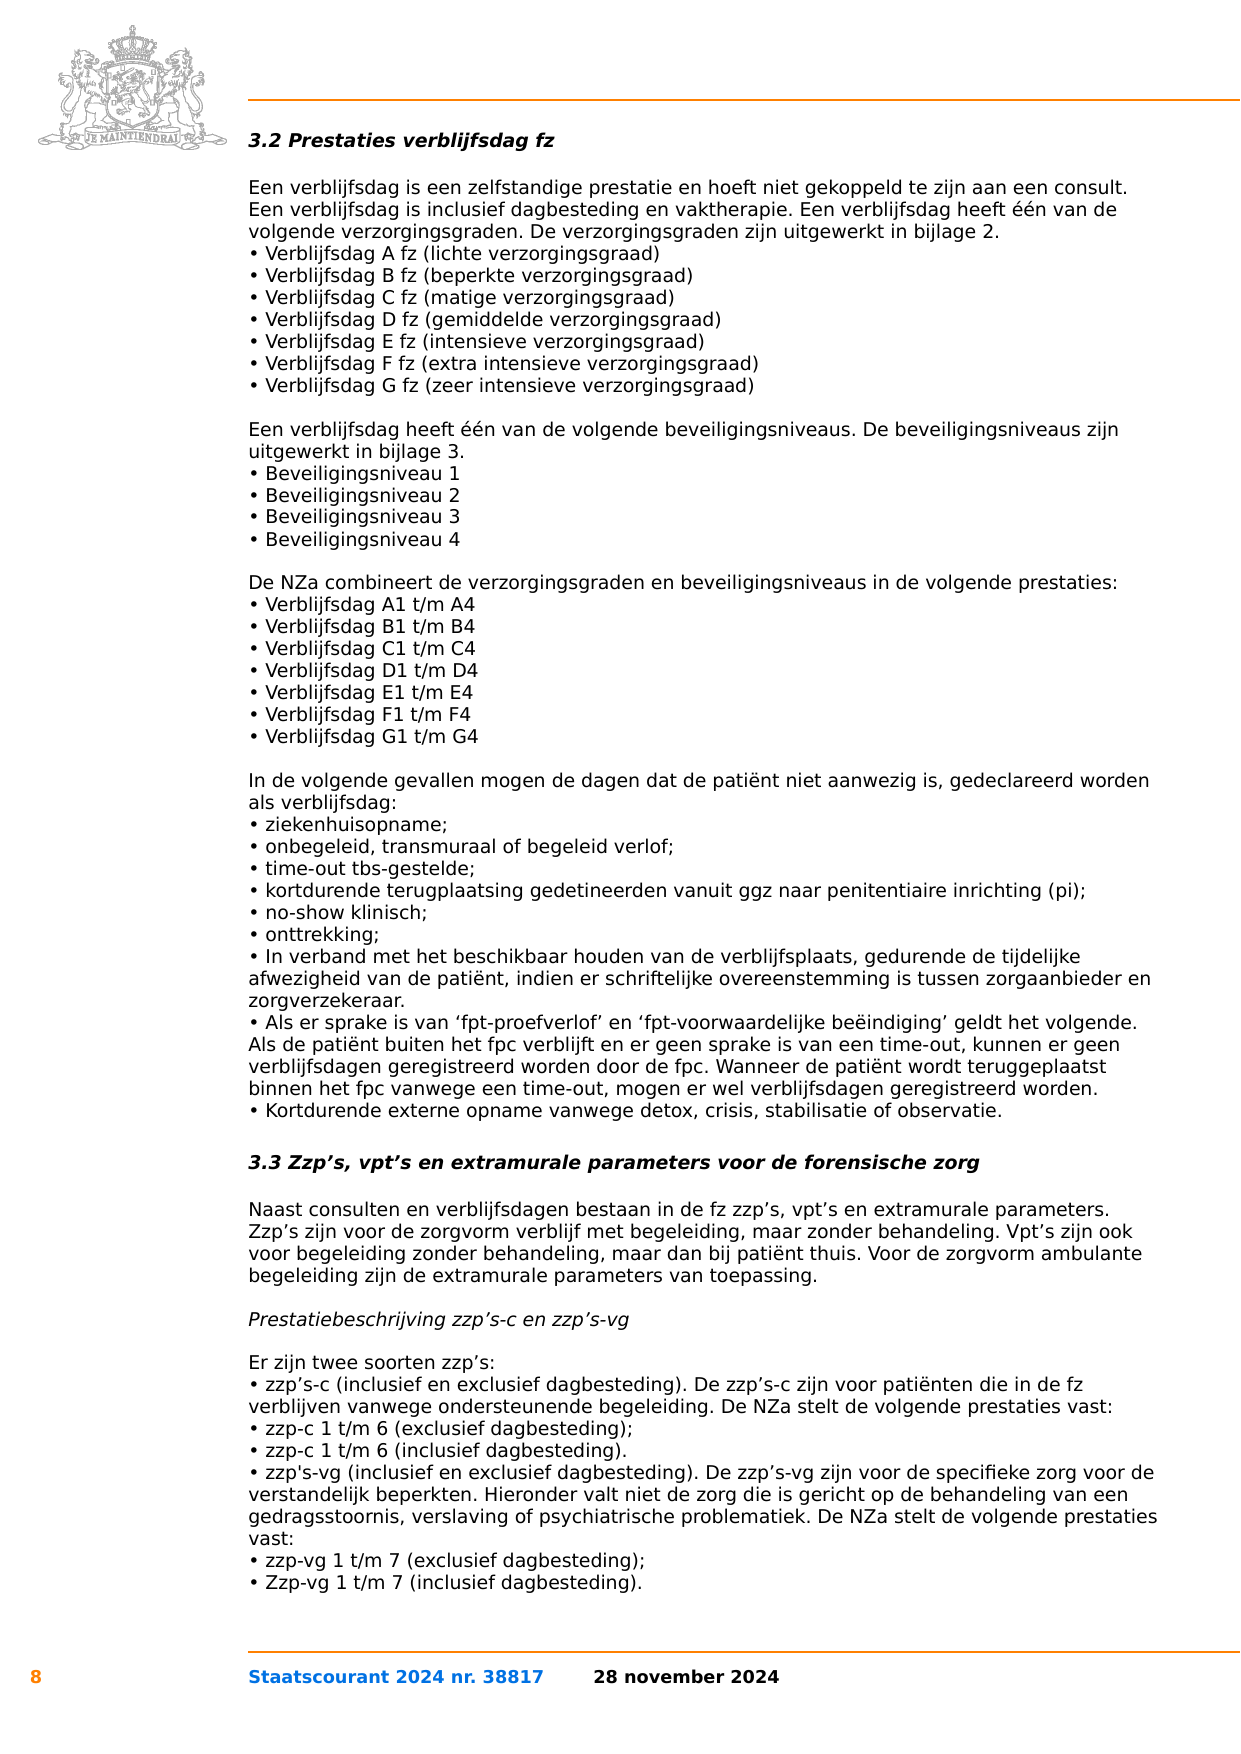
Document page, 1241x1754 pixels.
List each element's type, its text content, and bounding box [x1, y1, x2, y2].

text • Verblijfsdag B1 t/m B4 [248, 616, 1163, 638]
text • Beveiligingsniveau 4 [248, 528, 1163, 550]
text • Als er sprake is van ‘fpt-proefverlof’ en ‘fpt-voorwaardelijke beëindiging’ geldt het volgende. Als de patiënt buiten het fpc verblijft en er geen sprake is van een time-out, kunnen er geen verblijfsdagen geregistreerd worden door de fpc. Wanneer de patiënt wordt teruggeplaatst binnen het fpc vanwege een time-out, mogen er wel verblijfsdagen geregistreerd worden. [248, 1012, 1163, 1100]
text Naast consulten en verblijfsdagen bestaan in de fz zzp’s, vpt’s en extramurale parameters. Zzp’s zijn voor de zorgvorm verblijf met begeleiding, maar zonder behandeling. Vpt’s zijn ook voor begeleiding zonder behandeling, maar dan bij patiënt thuis. Voor de zorgvorm ambulante begeleiding zijn de extramurale parameters van toepassing. [248, 1199, 1163, 1287]
text • zzp's-vg (inclusief en exclusief dagbesteding). De zzp’s-vg zijn voor de specifieke zorg voor de verstandelijk beperkten. Hieronder valt niet de zorg die is gericht op de behandeling van een gedragsstoornis, verslaving of psychiatrische problematiek. De NZa stelt de volgende prestaties vast: [248, 1462, 1163, 1550]
text • Verblijfsdag E1 t/m E4 [248, 682, 1163, 704]
text • onttrekking; [248, 924, 1163, 946]
text • Verblijfsdag G fz (zeer intensieve verzorgingsgraad) [248, 375, 1163, 397]
text • Verblijfsdag E fz (intensieve verzorgingsgraad) [248, 331, 1163, 353]
text • Kortdurende externe opname vanwege detox, crisis, stabilisatie of observatie. [248, 1100, 1163, 1122]
subtitle 3.3 Zzp’s, vpt’s en extramurale parameters voor de forensische zorg [248, 1152, 1163, 1174]
text Een verblijfsdag is een zelfstandige prestatie en hoeft niet gekoppeld te zijn aan een consult. Een verblijfsdag is inclusief dagbesteding en vaktherapie. Een verblijfsdag heeft één van de volgende verzorgingsgraden. De verzorgingsgraden zijn uitgewerkt in bijlage 2. [248, 177, 1163, 243]
text Een verblijfsdag heeft één van de volgende beveiligingsniveaus. De beveiligingsniveaus zijn uitgewerkt in bijlage 3. [248, 418, 1163, 462]
text • Verblijfsdag A1 t/m A4 [248, 594, 1163, 616]
text • In verband met het beschikbaar houden van de verblijfsplaats, gedurende de tijdelijke afwezigheid van de patiënt, indien er schriftelijke overeenstemming is tussen zorgaanbieder en zorgverzekeraar. [248, 946, 1163, 1012]
text • Verblijfsdag F fz (extra intensieve verzorgingsgraad) [248, 353, 1163, 375]
text • onbegeleid, transmuraal of begeleid verlof; [248, 836, 1163, 858]
text Er zijn twee soorten zzp’s: [248, 1352, 1163, 1374]
text • Verblijfsdag G1 t/m G4 [248, 726, 1163, 748]
text • Verblijfsdag C1 t/m C4 [248, 638, 1163, 660]
text De NZa combineert de verzorgingsgraden en beveiligingsniveaus in de volgende prestaties: [248, 572, 1163, 594]
subtitle 3.2 Prestaties verblijfsdag fz [248, 130, 1163, 152]
text In de volgende gevallen mogen de dagen dat de patiënt niet aanwezig is, gedeclareerd worden als verblijfsdag: [248, 770, 1163, 814]
text • no-show klinisch; [248, 902, 1163, 924]
subtitle Prestatiebeschrijving zzp’s-c en zzp’s-vg [248, 1308, 1163, 1330]
text • Verblijfsdag F1 t/m F4 [248, 704, 1163, 726]
text • Beveiligingsniveau 2 [248, 484, 1163, 506]
text • zzp’s-c (inclusief en exclusief dagbesteding). De zzp’s-c zijn voor patiënten die in de fz verblijven vanwege ondersteunende begeleiding. De NZa stelt de volgende prestaties vast: [248, 1374, 1163, 1418]
text • Verblijfsdag D1 t/m D4 [248, 660, 1163, 682]
picture [38, 25, 227, 150]
text • time-out tbs-gestelde; [248, 858, 1163, 880]
text • ziekenhuisopname; [248, 814, 1163, 836]
text • zzp-c 1 t/m 6 (exclusief dagbesteding); [248, 1418, 1163, 1440]
text • Verblijfsdag C fz (matige verzorgingsgraad) [248, 287, 1163, 309]
text • Verblijfsdag A fz (lichte verzorgingsgraad) [248, 243, 1163, 265]
text • Beveiligingsniveau 1 [248, 462, 1163, 484]
text • Zzp-vg 1 t/m 7 (inclusief dagbesteding). [248, 1572, 1163, 1594]
text • kortdurende terugplaatsing gedetineerden vanuit ggz naar penitentiaire inrichting (pi); [248, 880, 1163, 902]
text • Beveiligingsniveau 3 [248, 506, 1163, 528]
text • Verblijfsdag D fz (gemiddelde verzorgingsgraad) [248, 309, 1163, 331]
text • Verblijfsdag B fz (beperkte verzorgingsgraad) [248, 265, 1163, 287]
text • zzp-vg 1 t/m 7 (exclusief dagbesteding); [248, 1550, 1163, 1572]
text • zzp-c 1 t/m 6 (inclusief dagbesteding). [248, 1440, 1163, 1462]
